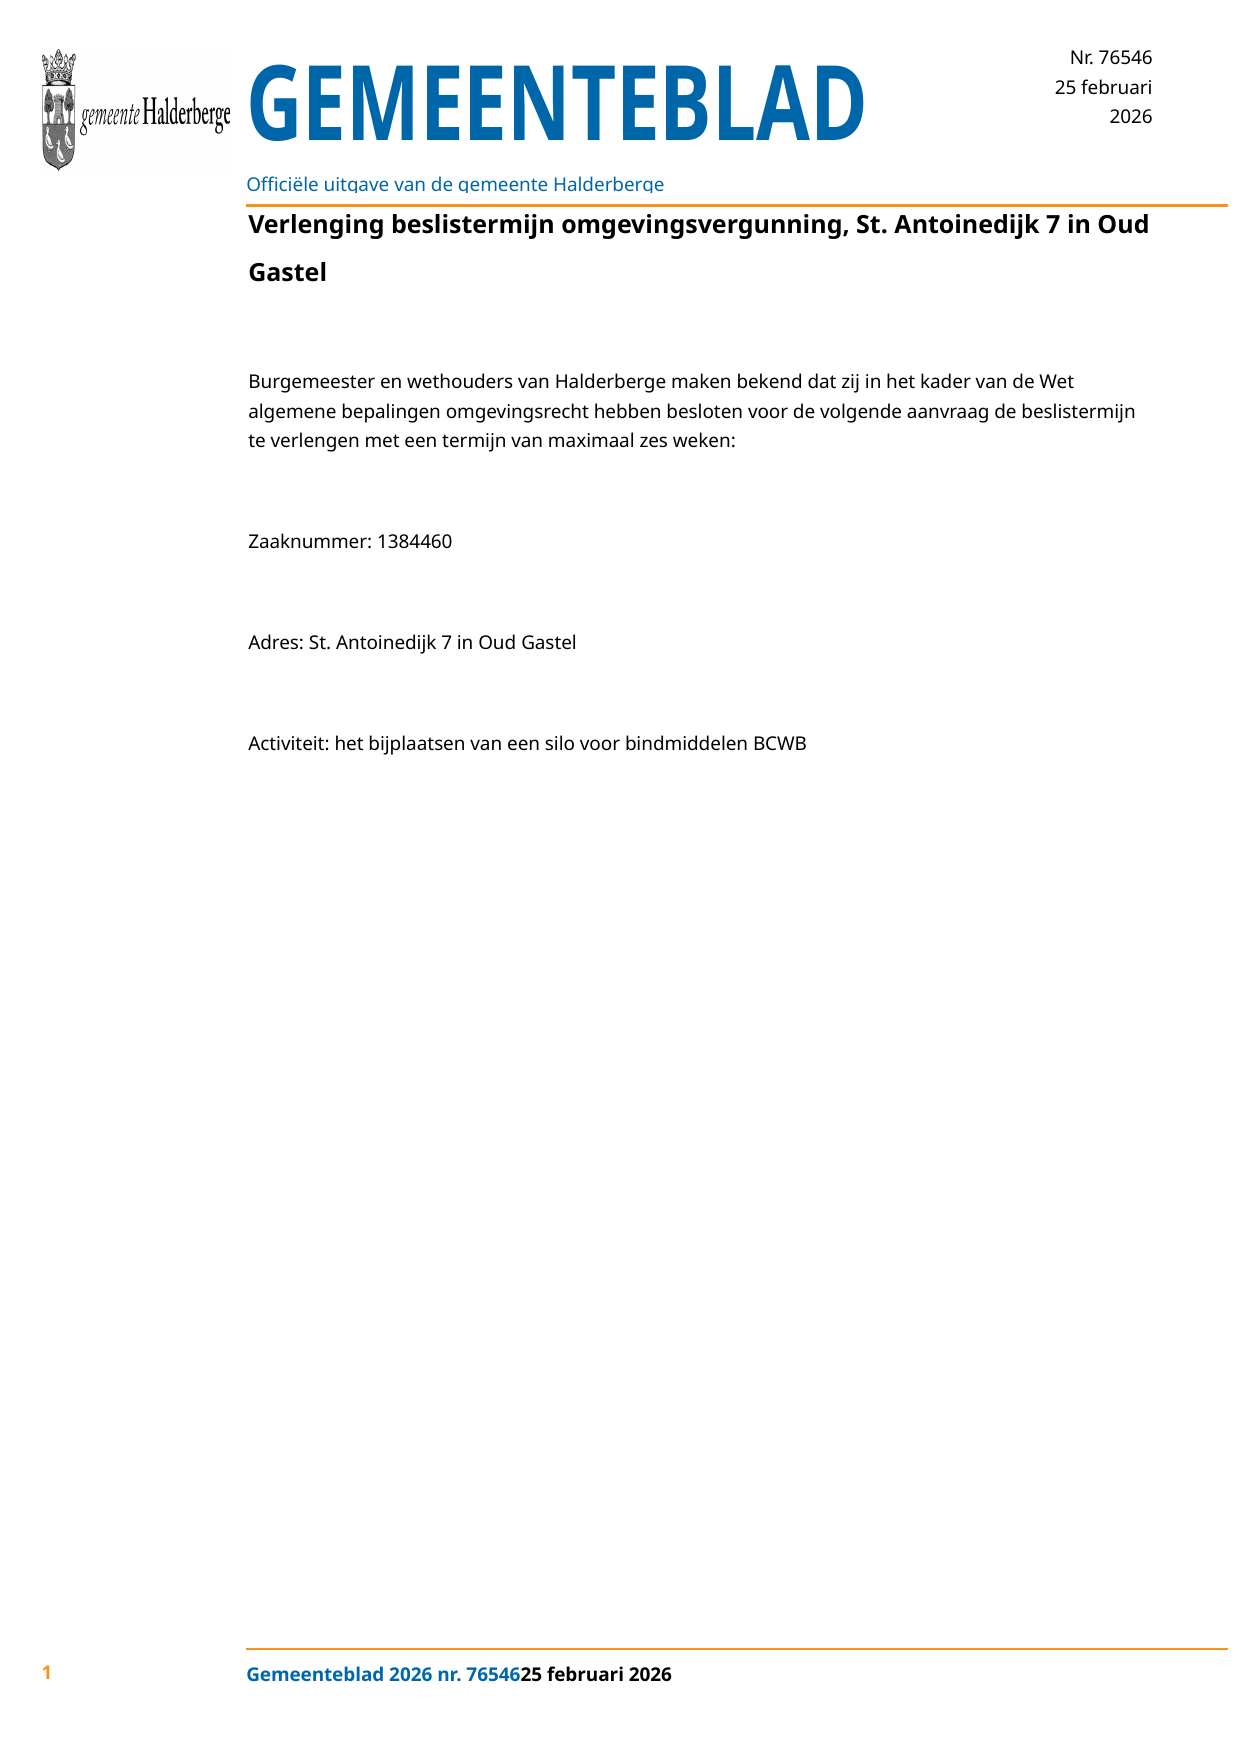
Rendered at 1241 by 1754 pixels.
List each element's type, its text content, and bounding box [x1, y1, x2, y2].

text Burgemeester en wethouders van Halderberge maken bekend dat zij in het kader van de Wet algemene bepalingen omgevingsrecht hebben besloten voor de volgende aanvraag de beslistermijn te verlengen met een termijn van maximaal zes weken: [248, 368, 1152, 453]
text Zaaknummer: 1384460 [248, 528, 1152, 554]
picture [41, 47, 231, 172]
text Verlenging beslistermijn omgevingsvergunning, St. Antoinedijk 7 in Oud Gastel [248, 207, 1152, 288]
text Activiteit: het bijplaatsen van een silo voor bindmiddelen BCWB [248, 730, 1152, 756]
text Adres: St. Antoinedijk 7 in Oud Gastel [248, 629, 1152, 655]
